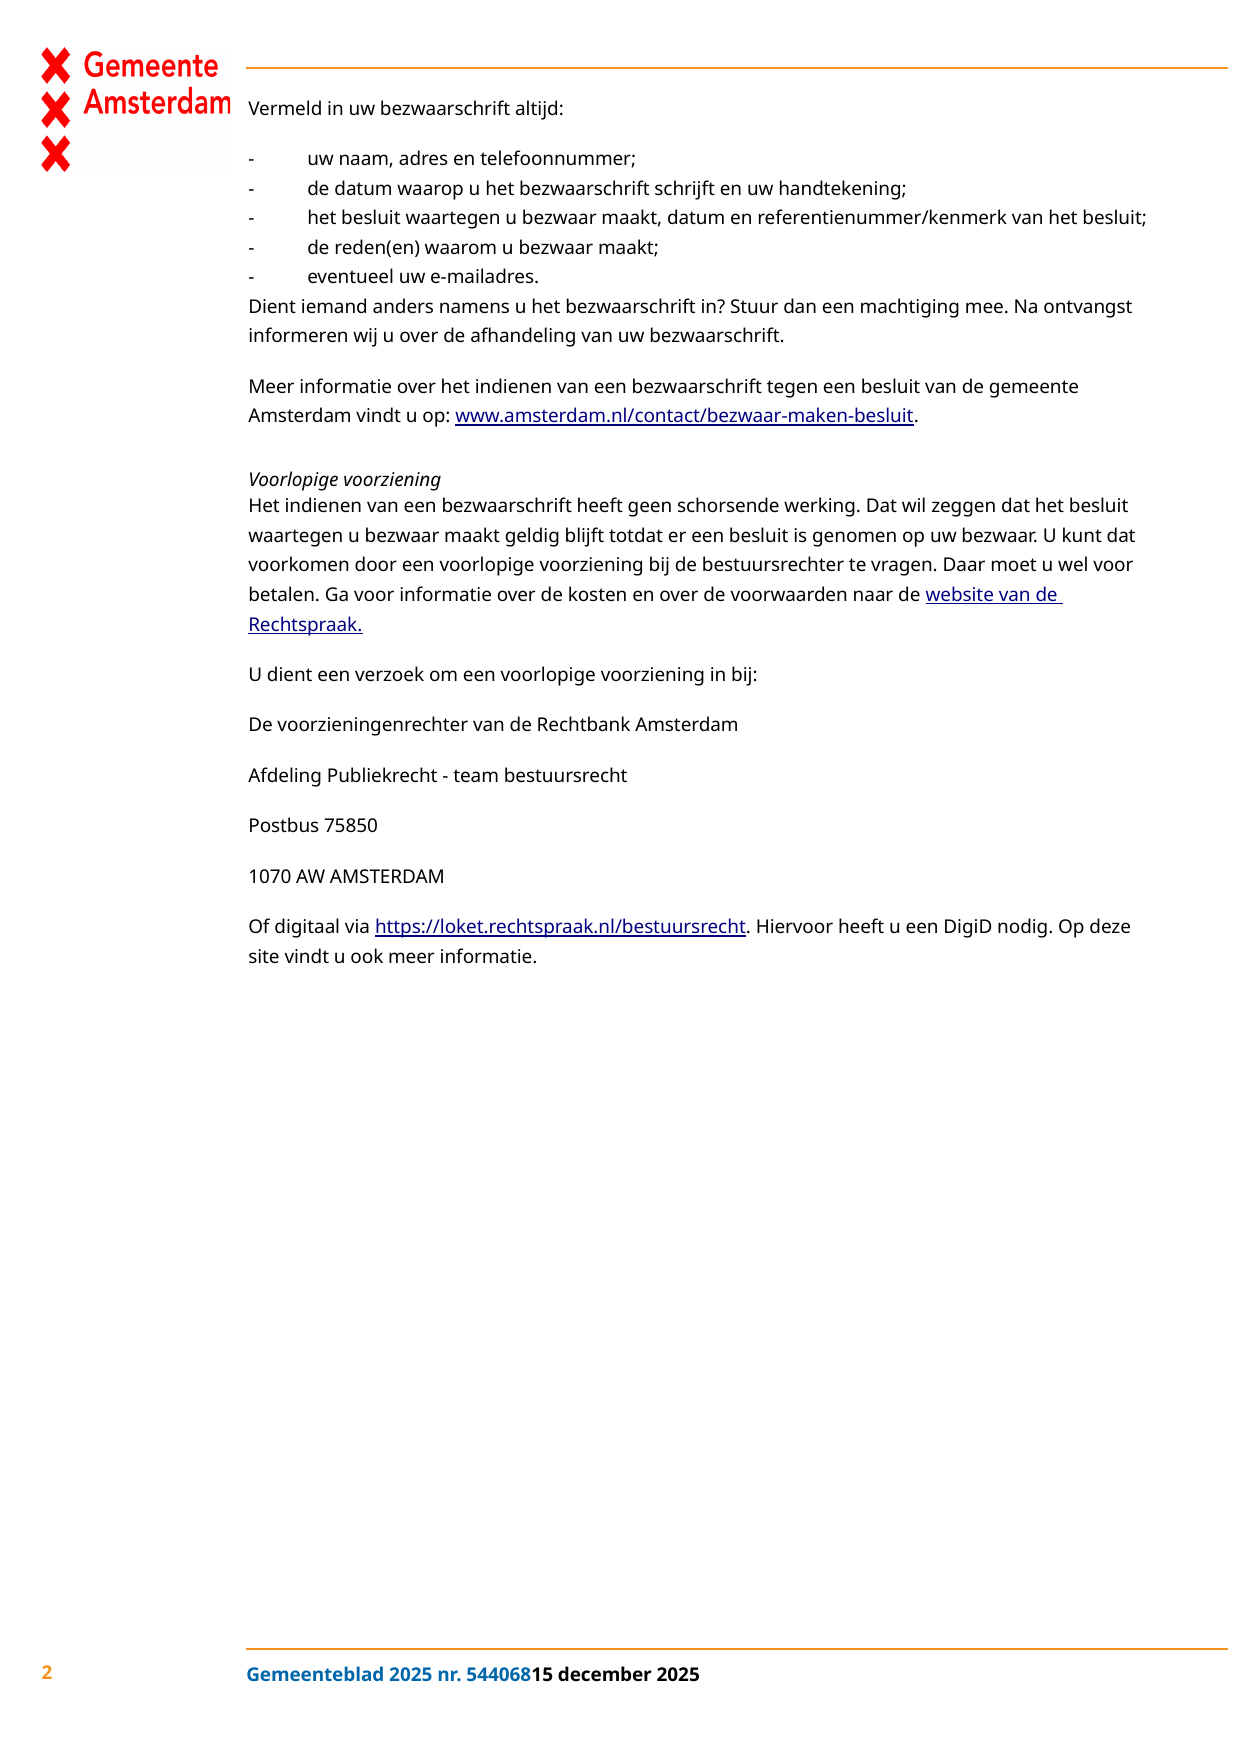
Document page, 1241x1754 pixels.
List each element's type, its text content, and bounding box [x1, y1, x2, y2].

text Voorlopige voorziening [248, 467, 1152, 492]
list het besluit waartegen u bezwaar maakt, datum en referentienummer/kenmerk van het besluit; [248, 204, 1152, 230]
text Het indienen van een bezwaarschrift heeft geen schorsende werking. Dat wil zeggen dat het besluit waartegen u bezwaar maakt geldig blijft totdat er een besluit is genomen op uw bezwaar. U kunt dat voorkomen door een voorlopige voorziening bij de bestuursrechter te vragen. Daar moet u wel voor betalen. Ga voor informatie over de kosten en over de voorwaarden naar de website van de Rechtspraak. [248, 492, 1152, 636]
text 1070 AW AMSTERDAM [248, 863, 1152, 888]
text Dient iemand anders namens u het bezwaarschrift in? Stuur dan een machtiging mee. Na ontvangst informeren wij u over de afhandeling van uw bezwaarschrift. [248, 293, 1152, 348]
text Meer informatie over het indienen van een bezwaarschrift tegen een besluit van de gemeente Amsterdam vindt u op: www.amsterdam.nl/contact/bezwaar-maken-besluit. [248, 373, 1152, 428]
list eventueel uw e-mailadres. [248, 263, 1152, 289]
text Vermeld in uw bezwaarschrift altijd: [248, 95, 1152, 121]
text U dient een verzoek om een voorlopige voorziening in bij: [248, 661, 1152, 687]
text Of digitaal via https://loket.rechtspraak.nl/bestuursrecht. Hiervoor heeft u een DigiD nodig. Op deze site vindt u ook meer informatie. [248, 913, 1152, 968]
list de reden(en) waarom u bezwaar maakt; [248, 234, 1152, 260]
text Afdeling Publiekrecht - team bestuursrecht [248, 762, 1152, 788]
text Postbus 75850 [248, 812, 1152, 838]
picture [41, 47, 231, 172]
list de datum waarop u het bezwaarschrift schrijft en uw handtekening; [248, 175, 1152, 201]
list uw naam, adres en telefoonnummer; [248, 145, 1152, 171]
text De voorzieningenrechter van de Rechtbank Amsterdam [248, 712, 1152, 737]
